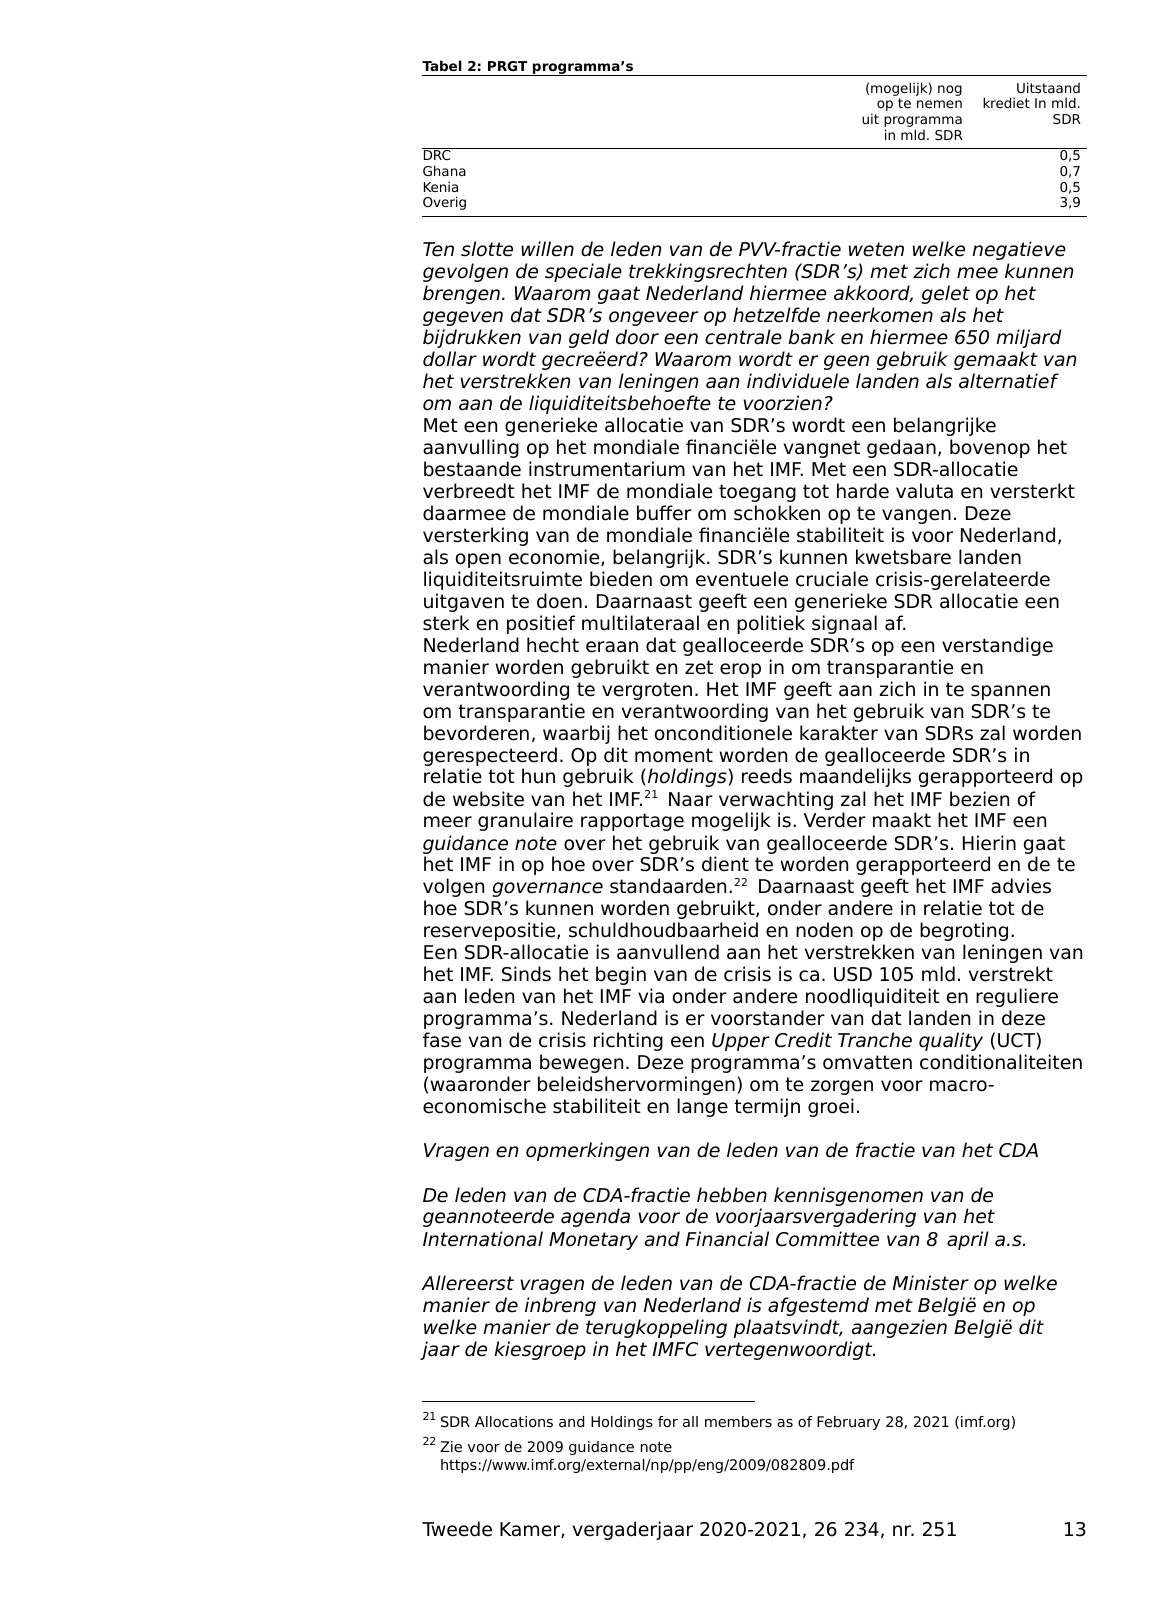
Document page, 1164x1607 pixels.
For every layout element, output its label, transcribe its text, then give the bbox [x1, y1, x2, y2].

text SDR Allocations and Holdings for all members as of February 28, 2021 (imf.org) [422, 1410, 1087, 1432]
table_cell (mogelijk) nog op te nemen uit programma in mld. SDR [850, 76, 968, 148]
table_cell 0,5 [969, 180, 1087, 195]
table_cell [850, 180, 968, 195]
table_header Tabel 2: PRGT programma’s [422, 59, 1087, 75]
table_cell Uitstaand krediet In mld. SDR [969, 76, 1087, 148]
table_cell [850, 164, 968, 179]
table_cell 0,7 [969, 164, 1087, 179]
table_cell [422, 76, 850, 148]
text Nederland hecht eraan dat gealloceerde SDR’s op een verstandige manier worden gebruikt en zet erop in om transparantie en verantwoording te vergroten. Het IMF geeft aan zich in te spannen om transparantie en verantwoording van het gebruik van SDR’s te bevorderen, waarbij het onconditionele karakter van SDRs zal worden gerespecteerd. Op dit moment worden de gealloceerde SDR’s in relatie tot hun gebruik (holdings) reeds maandelijks gerapporteerd op de website van het IMF. Naar verwachting zal het IMF bezien of meer granulaire rapportage mogelijk is. Verder maakt het IMF een guidance note over het gebruik van gealloceerde SDR’s. Hierin gaat het IMF in op hoe over SDR’s dient te worden gerapporteerd en de te volgen governance standaarden. Daarnaast geeft het IMF advies hoe SDR’s kunnen worden gebruikt, onder andere in relatie tot de reservepositie, schuldhoudbaarheid en noden op de begroting. [422, 634, 1087, 942]
table_cell [850, 149, 968, 164]
text Ten slotte willen de leden van de PVV-fractie weten welke negatieve gevolgen de speciale trekkingsrechten (SDR’s) met zich mee kunnen brengen. Waarom gaat Nederland hiermee akkoord, gelet op het gegeven dat SDR’s ongeveer op hetzelfde neerkomen als het bijdrukken van geld door een centrale bank en hiermee 650 miljard dollar wordt gecreëerd? Waarom wordt er geen gebruik gemaakt van het verstrekken van leningen aan individuele landen als alternatief om aan de liquiditeitsbehoefte te voorzien? [422, 239, 1087, 415]
table_cell Overig [422, 195, 850, 216]
text Met een generieke allocatie van SDR’s wordt een belangrijke aanvulling op het mondiale financiële vangnet gedaan, bovenop het bestaande instrumentarium van het IMF. Met een SDR-allocatie verbreedt het IMF de mondiale toegang tot harde valuta en versterkt daarmee de mondiale buffer om schokken op te vangen. Deze versterking van de mondiale financiële stabiliteit is voor Nederland, als open economie, belangrijk. SDR’s kunnen kwetsbare landen liquiditeitsruimte bieden om eventuele cruciale crisis-gerelateerde uitgaven te doen. Daarnaast geeft een generieke SDR allocatie een sterk en positief multilateraal en politiek signaal af. [422, 415, 1087, 634]
table_cell [850, 195, 968, 216]
text Zie voor de 2009 guidance note https://www.imf.org/external/np/pp/eng/2009/082809.pdf [422, 1435, 1087, 1474]
text Een SDR-allocatie is aanvullend aan het verstrekken van leningen van het IMF. Sinds het begin van de crisis is ca. USD 105 mld. verstrekt aan leden van het IMF via onder andere noodliquiditeit en reguliere programma’s. Nederland is er voorstander van dat landen in deze fase van de crisis richting een Upper Credit Tranche quality (UCT) programma bewegen. Deze programma’s omvatten conditionaliteiten (waaronder beleidshervormingen) om te zorgen voor macro-economische stabiliteit en lange termijn groei. [422, 942, 1087, 1118]
table_cell Ghana [422, 164, 850, 179]
text Allereerst vragen de leden van de CDA-fractie de Minister op welke manier de inbreng van Nederland is afgestemd met België en op welke manier de terugkoppeling plaatsvindt, aangezien België dit jaar de kiesgroep in het IMFC vertegenwoordigt. [422, 1273, 1087, 1361]
table_cell DRC [422, 149, 850, 164]
table_cell 0,5 [969, 149, 1087, 164]
table_cell Kenia [422, 180, 850, 195]
subtitle Vragen en opmerkingen van de leden van de fractie van het CDA [422, 1140, 1087, 1162]
text De leden van de CDA-fractie hebben kennisgenomen van de geannoteerde agenda voor de voorjaarsvergadering van het International Monetary and Financial Committee van 8 april a.s. [422, 1184, 1087, 1250]
table_cell 3,9 [969, 195, 1087, 216]
